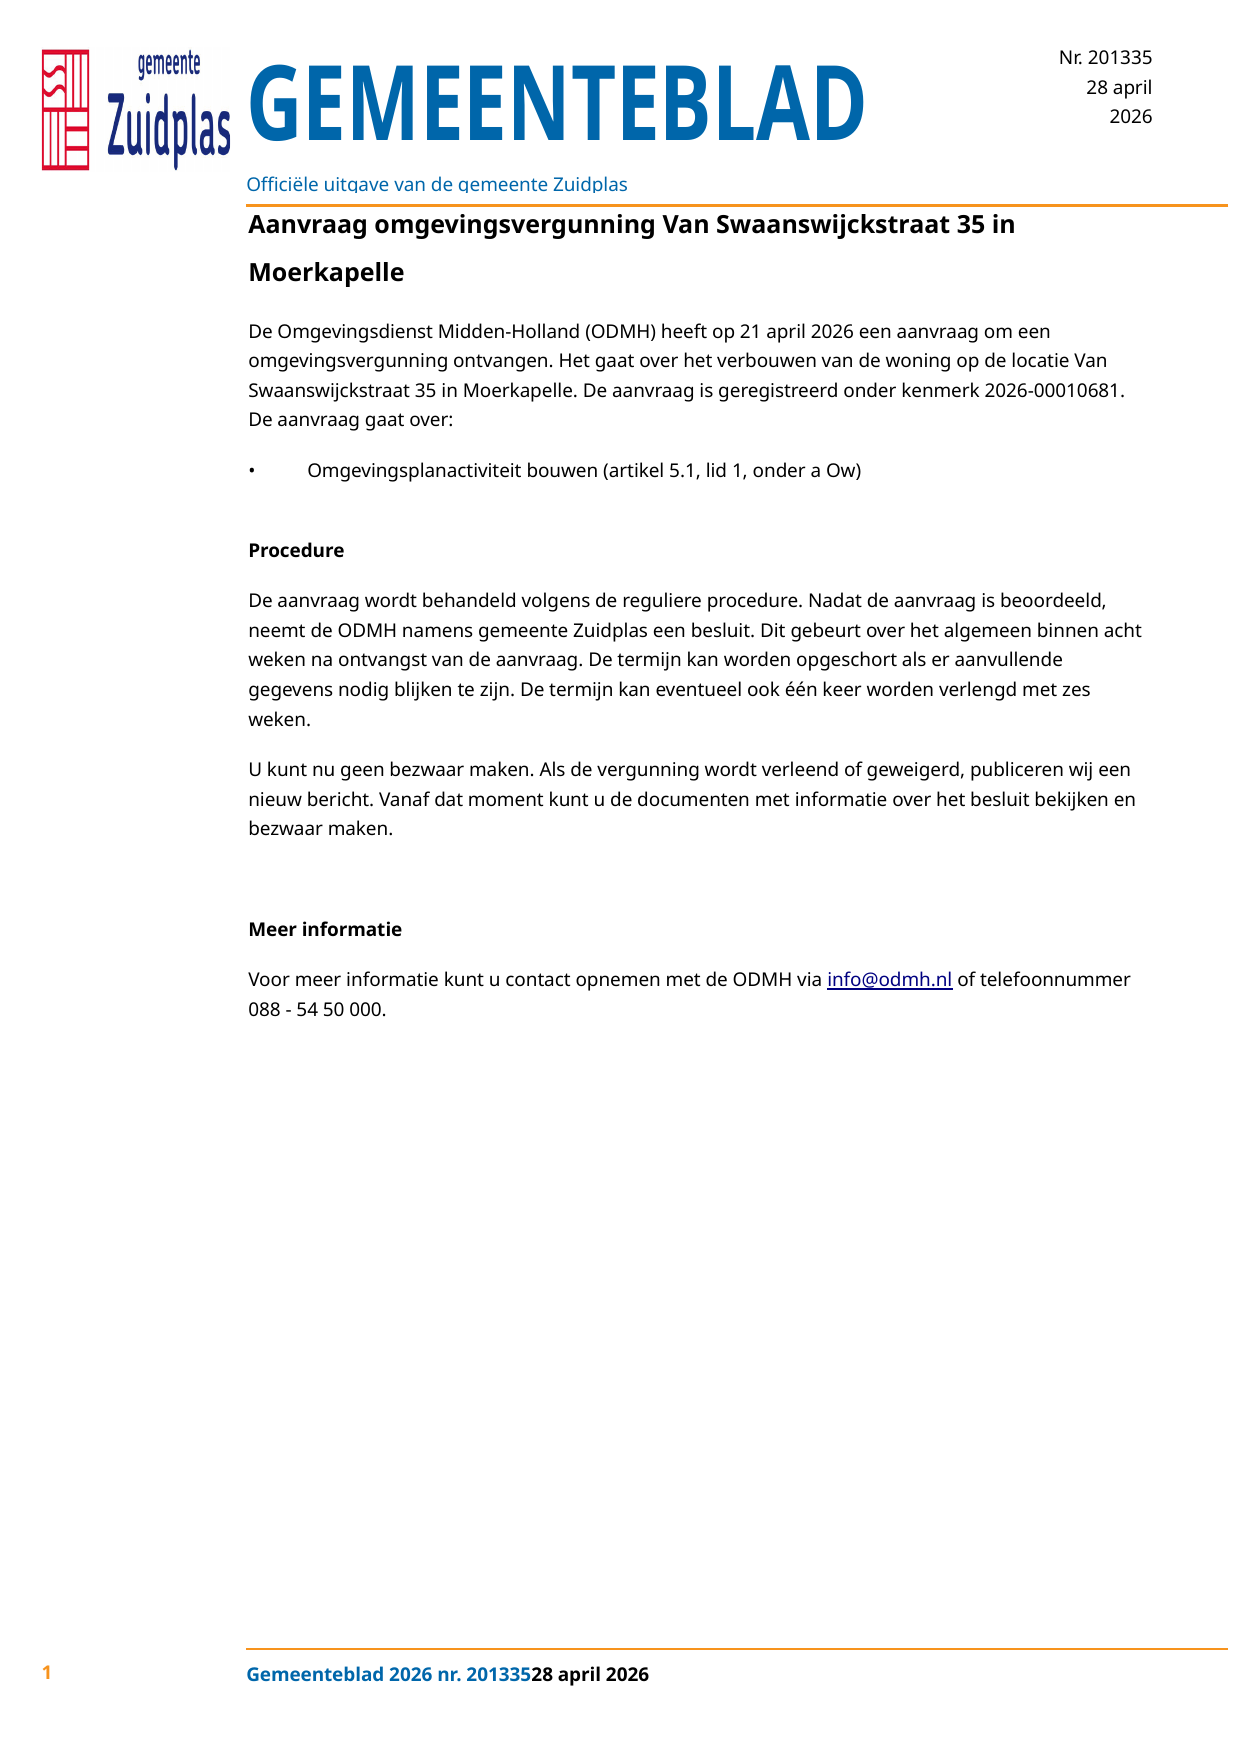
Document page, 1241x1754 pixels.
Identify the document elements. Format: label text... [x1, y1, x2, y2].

text De Omgevingsdienst Midden-Holland (ODMH) heeft op 21 april 2026 een aanvraag om een omgevingsvergunning ontvangen. Het gaat over het verbouwen van de woning op de locatie Van Swaanswijckstraat 35 in Moerkapelle. De aanvraag is geregistreerd onder kenmerk 2026-00010681. De aanvraag gaat over: [248, 318, 1152, 432]
list Omgevingsplanactiviteit bouwen (artikel 5.1, lid 1, onder a Ow) [248, 457, 1152, 483]
text U kunt nu geen bezwaar maken. Als de vergunning wordt verleend of geweigerd, publiceren wij een nieuw bericht. Vanaf dat moment kunt u de documenten met informatie over het besluit bekijken en bezwaar maken. [248, 756, 1152, 841]
text Procedure [248, 537, 1152, 563]
picture [41, 47, 231, 172]
text Meer informatie [248, 916, 1152, 942]
text Voor meer informatie kunt u contact opnemen met de ODMH via info@odmh.nl of telefoonnummer 088 - 54 50 000. [248, 967, 1152, 1022]
text Aanvraag omgevingsvergunning Van Swaanswijckstraat 35 in Moerkapelle [248, 207, 1152, 288]
text De aanvraag wordt behandeld volgens de reguliere procedure. Nadat de aanvraag is beoordeeld, neemt de ODMH namens gemeente Zuidplas een besluit. Dit gebeurt over het algemeen binnen acht weken na ontvangst van de aanvraag. De termijn kan worden opgeschort als er aanvullende gegevens nodig blijken te zijn. De termijn kan eventueel ook één keer worden verlengd met zes weken. [248, 587, 1152, 732]
